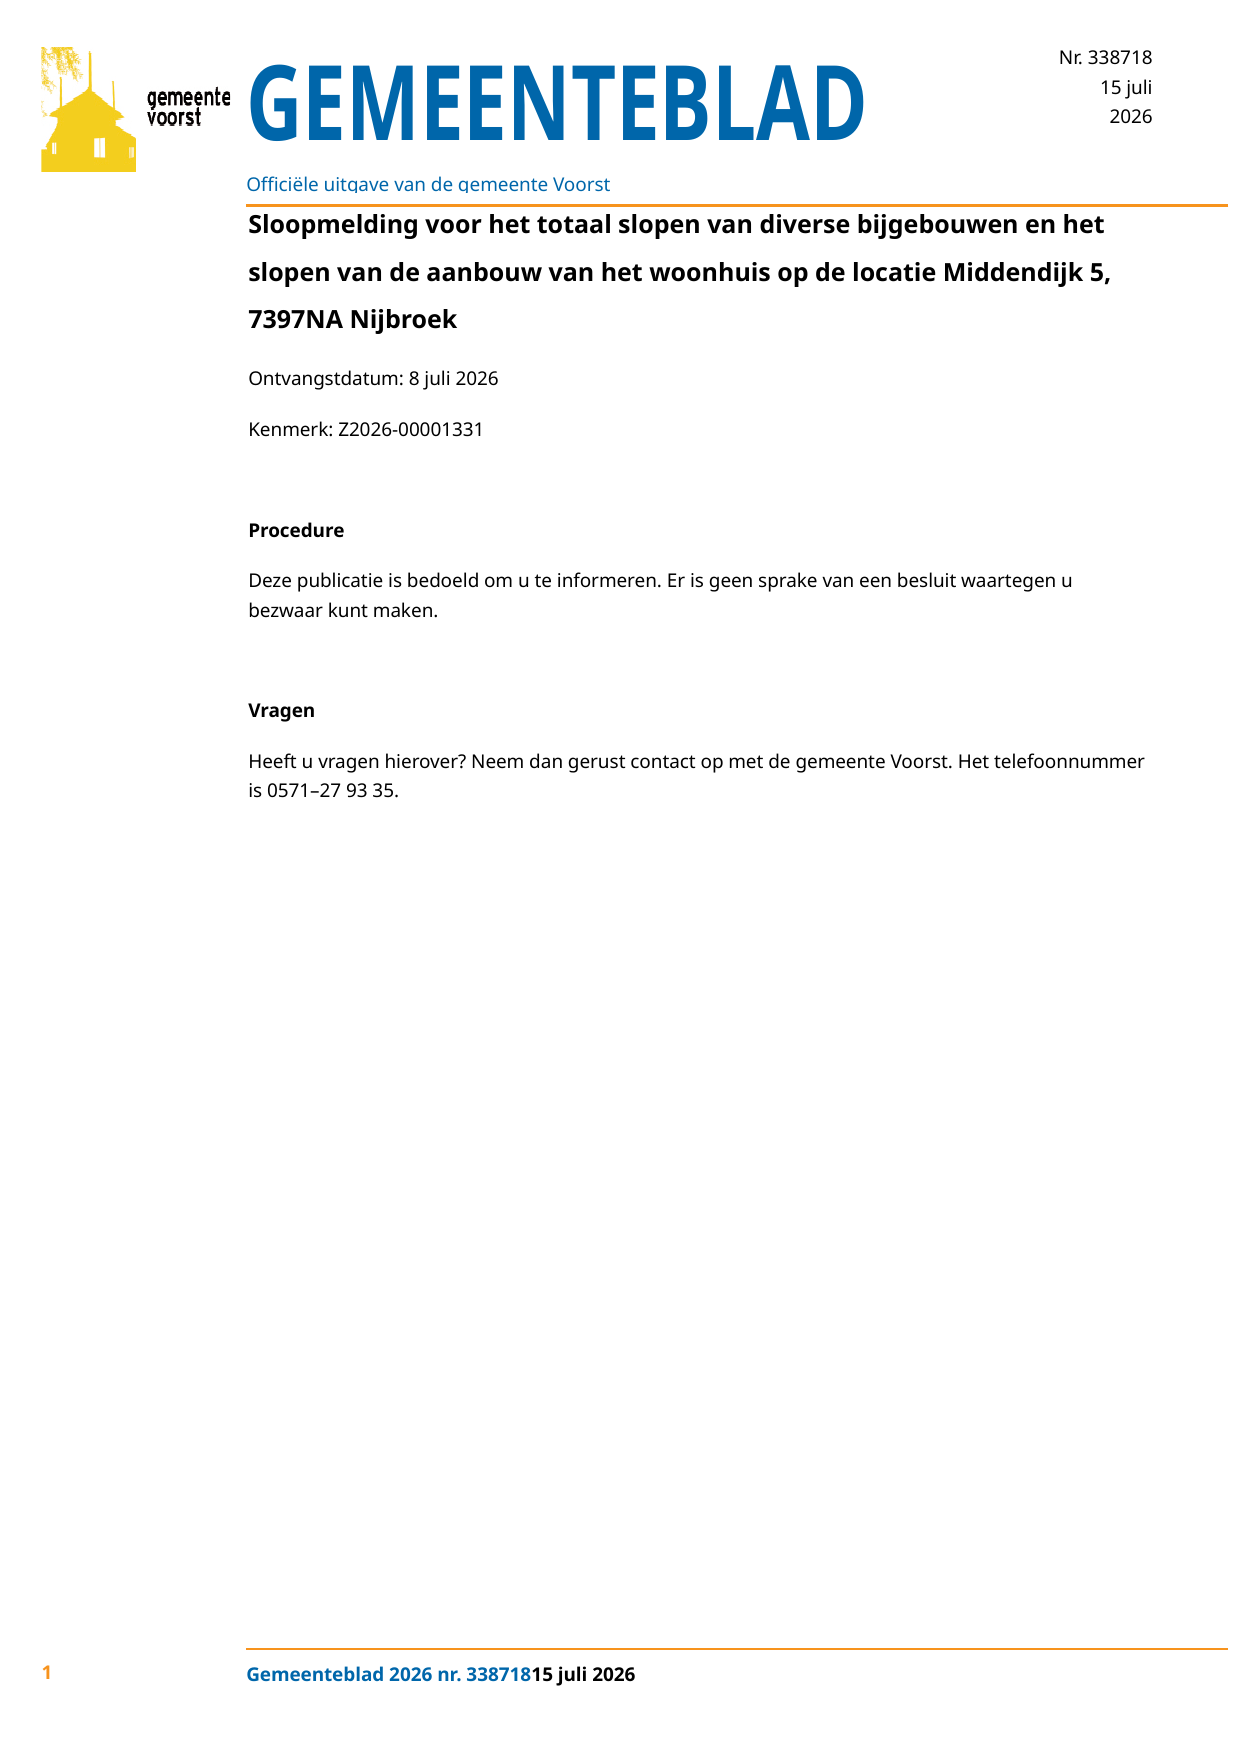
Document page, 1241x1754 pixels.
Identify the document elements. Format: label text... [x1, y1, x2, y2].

picture [41, 47, 231, 172]
text Deze publicatie is bedoeld om u te informeren. Er is geen sprake van een besluit waartegen u bezwaar kunt maken. [248, 567, 1152, 622]
text Kenmerk: Z2026-00001331 [248, 416, 1152, 442]
text Procedure [248, 517, 1152, 542]
text Sloopmelding voor het totaal slopen van diverse bijgebouwen en het slopen van de aanbouw van het woonhuis op de locatie Middendijk 5, 7397NA Nijbroek [248, 207, 1152, 336]
text Heeft u vragen hierover? Neem dan gerust contact op met de gemeente Voorst. Het telefoonnummer is 0571–27 93 35. [248, 748, 1152, 803]
text Ontvangstdatum: 8 juli 2026 [248, 366, 1152, 391]
text Vragen [248, 698, 1152, 723]
